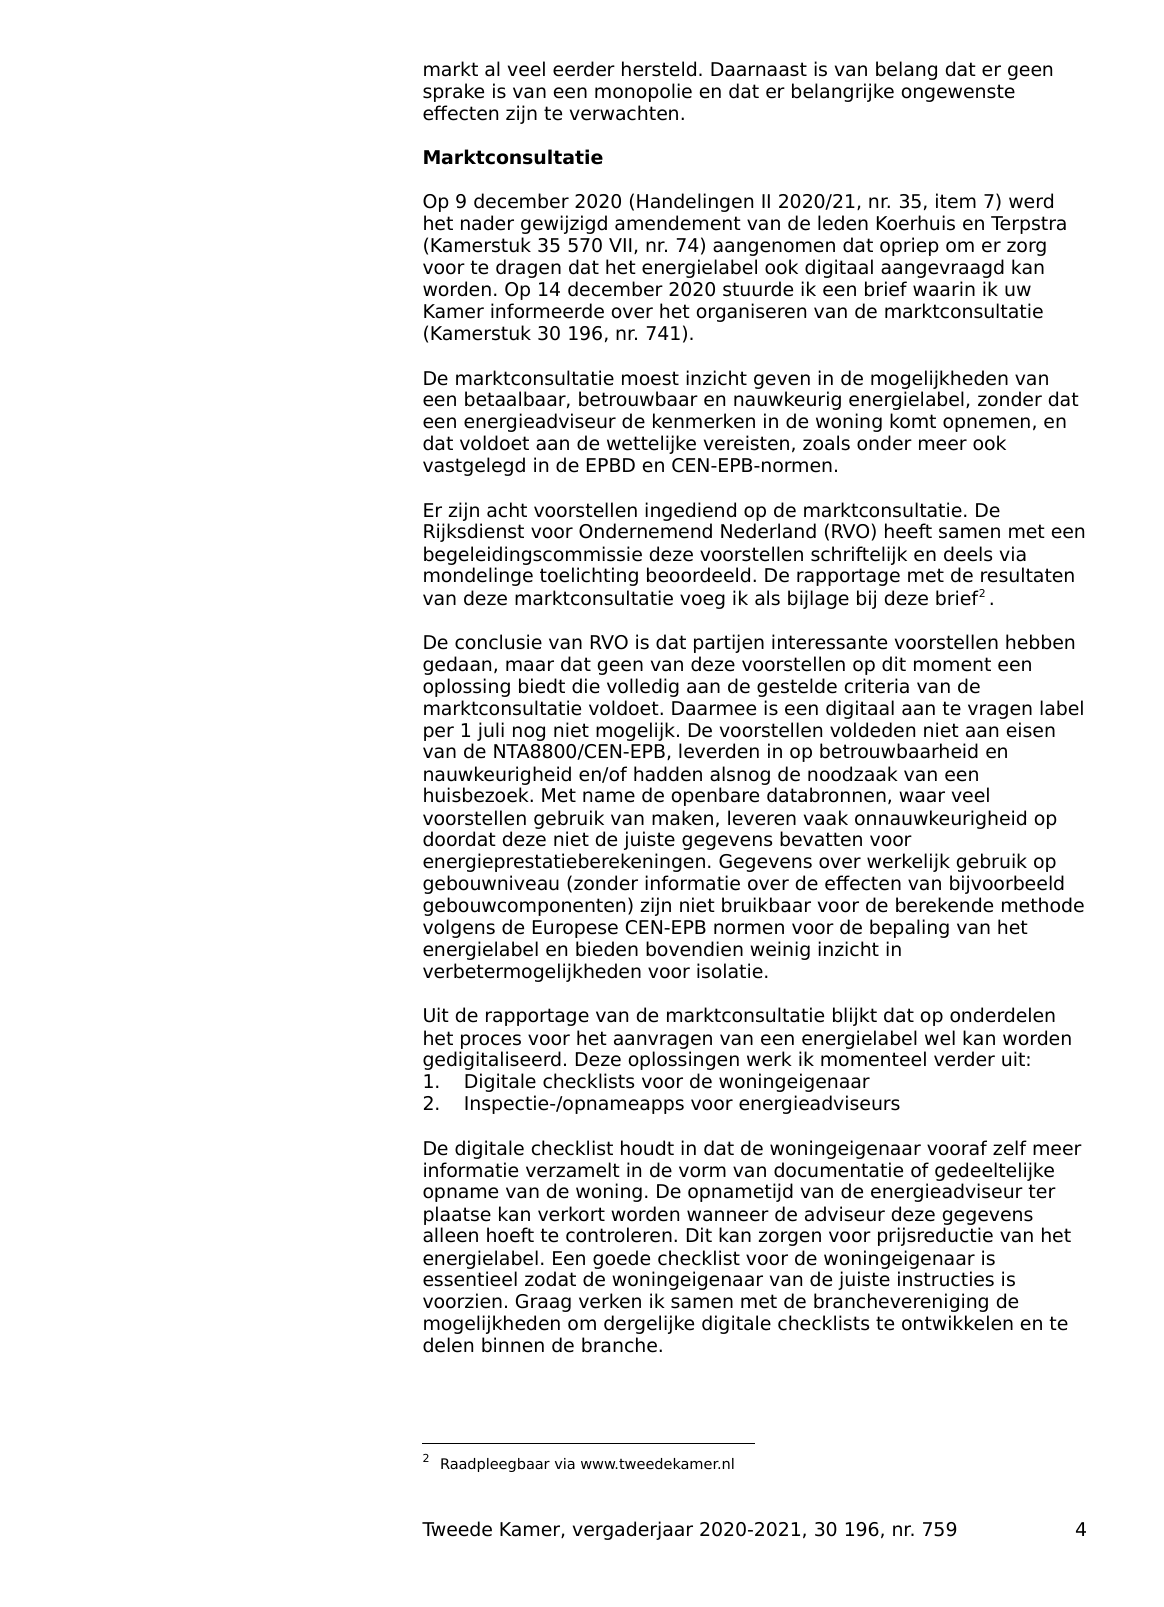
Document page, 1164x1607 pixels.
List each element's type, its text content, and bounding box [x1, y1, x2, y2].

text 2. Inspectie-/opnameapps voor energieadviseurs [422, 1093, 1087, 1115]
subtitle Marktconsultatie [422, 147, 1087, 169]
text markt al veel eerder hersteld. Daarnaast is van belang dat er geen sprake is van een monopolie en dat er belangrijke ongewenste effecten zijn te verwachten. [422, 59, 1087, 125]
text De conclusie van RVO is dat partijen interessante voorstellen hebben gedaan, maar dat geen van deze voorstellen op dit moment een oplossing biedt die volledig aan de gestelde criteria van de marktconsultatie voldoet. Daarmee is een digitaal aan te vragen label per 1 juli nog niet mogelijk. De voorstellen voldeden niet aan eisen van de NTA8800/CEN-EPB, leverden in op betrouwbaarheid en nauwkeurigheid en/of hadden alsnog de noodzaak van een huisbezoek. Met name de openbare databronnen, waar veel voorstellen gebruik van maken, leveren vaak onnauwkeurigheid op doordat deze niet de juiste gegevens bevatten voor energieprestatieberekeningen. Gegevens over werkelijk gebruik op gebouwniveau (zonder informatie over de effecten van bijvoorbeeld gebouwcomponenten) zijn niet bruikbaar voor de berekende methode volgens de Europese CEN-EPB normen voor de bepaling van het energielabel en bieden bovendien weinig inzicht in verbetermogelijkheden voor isolatie. [422, 632, 1087, 983]
text Er zijn acht voorstellen ingediend op de marktconsultatie. De Rijksdienst voor Ondernemend Nederland (RVO) heeft samen met een begeleidingscommissie deze voorstellen schriftelijk en deels via mondelinge toelichting beoordeeld. De rapportage met de resultaten van deze marktconsultatie voeg ik als bijlage bij deze brief. [422, 499, 1087, 609]
text Raadpleegbaar via www.tweedekamer.nl [422, 1452, 1087, 1474]
text 1. Digitale checklists voor de woningeigenaar [422, 1071, 1087, 1093]
text De digitale checklist houdt in dat de woningeigenaar vooraf zelf meer informatie verzamelt in de vorm van documentatie of gedeeltelijke opname van de woning. De opnametijd van de energieadviseur ter plaatse kan verkort worden wanneer de adviseur deze gegevens alleen hoeft te controleren. Dit kan zorgen voor prijsreductie van het energielabel. Een goede checklist voor de woningeigenaar is essentieel zodat de woningeigenaar van de juiste instructies is voorzien. Graag verken ik samen met de branchevereniging de mogelijkheden om dergelijke digitale checklists te ontwikkelen en te delen binnen de branche. [422, 1137, 1087, 1357]
text Uit de rapportage van de marktconsultatie blijkt dat op onderdelen het proces voor het aanvragen van een energielabel wel kan worden gedigitaliseerd. Deze oplossingen werk ik momenteel verder uit: [422, 1005, 1087, 1071]
text Op 9 december 2020 (Handelingen II 2020/21, nr. 35, item 7) werd het nader gewijzigd amendement van de leden Koerhuis en Terpstra (Kamerstuk 35 570 VII, nr. 74) aangenomen dat opriep om er zorg voor te dragen dat het energielabel ook digitaal aangevraagd kan worden. Op 14 december 2020 stuurde ik een brief waarin ik uw Kamer informeerde over het organiseren van de marktconsultatie (Kamerstuk 30 196, nr. 741). [422, 191, 1087, 345]
text De marktconsultatie moest inzicht geven in de mogelijkheden van een betaalbaar, betrouwbaar en nauwkeurig energielabel, zonder dat een energieadviseur de kenmerken in de woning komt opnemen, en dat voldoet aan de wettelijke vereisten, zoals onder meer ook vastgelegd in de EPBD en CEN-EPB-normen. [422, 367, 1087, 477]
